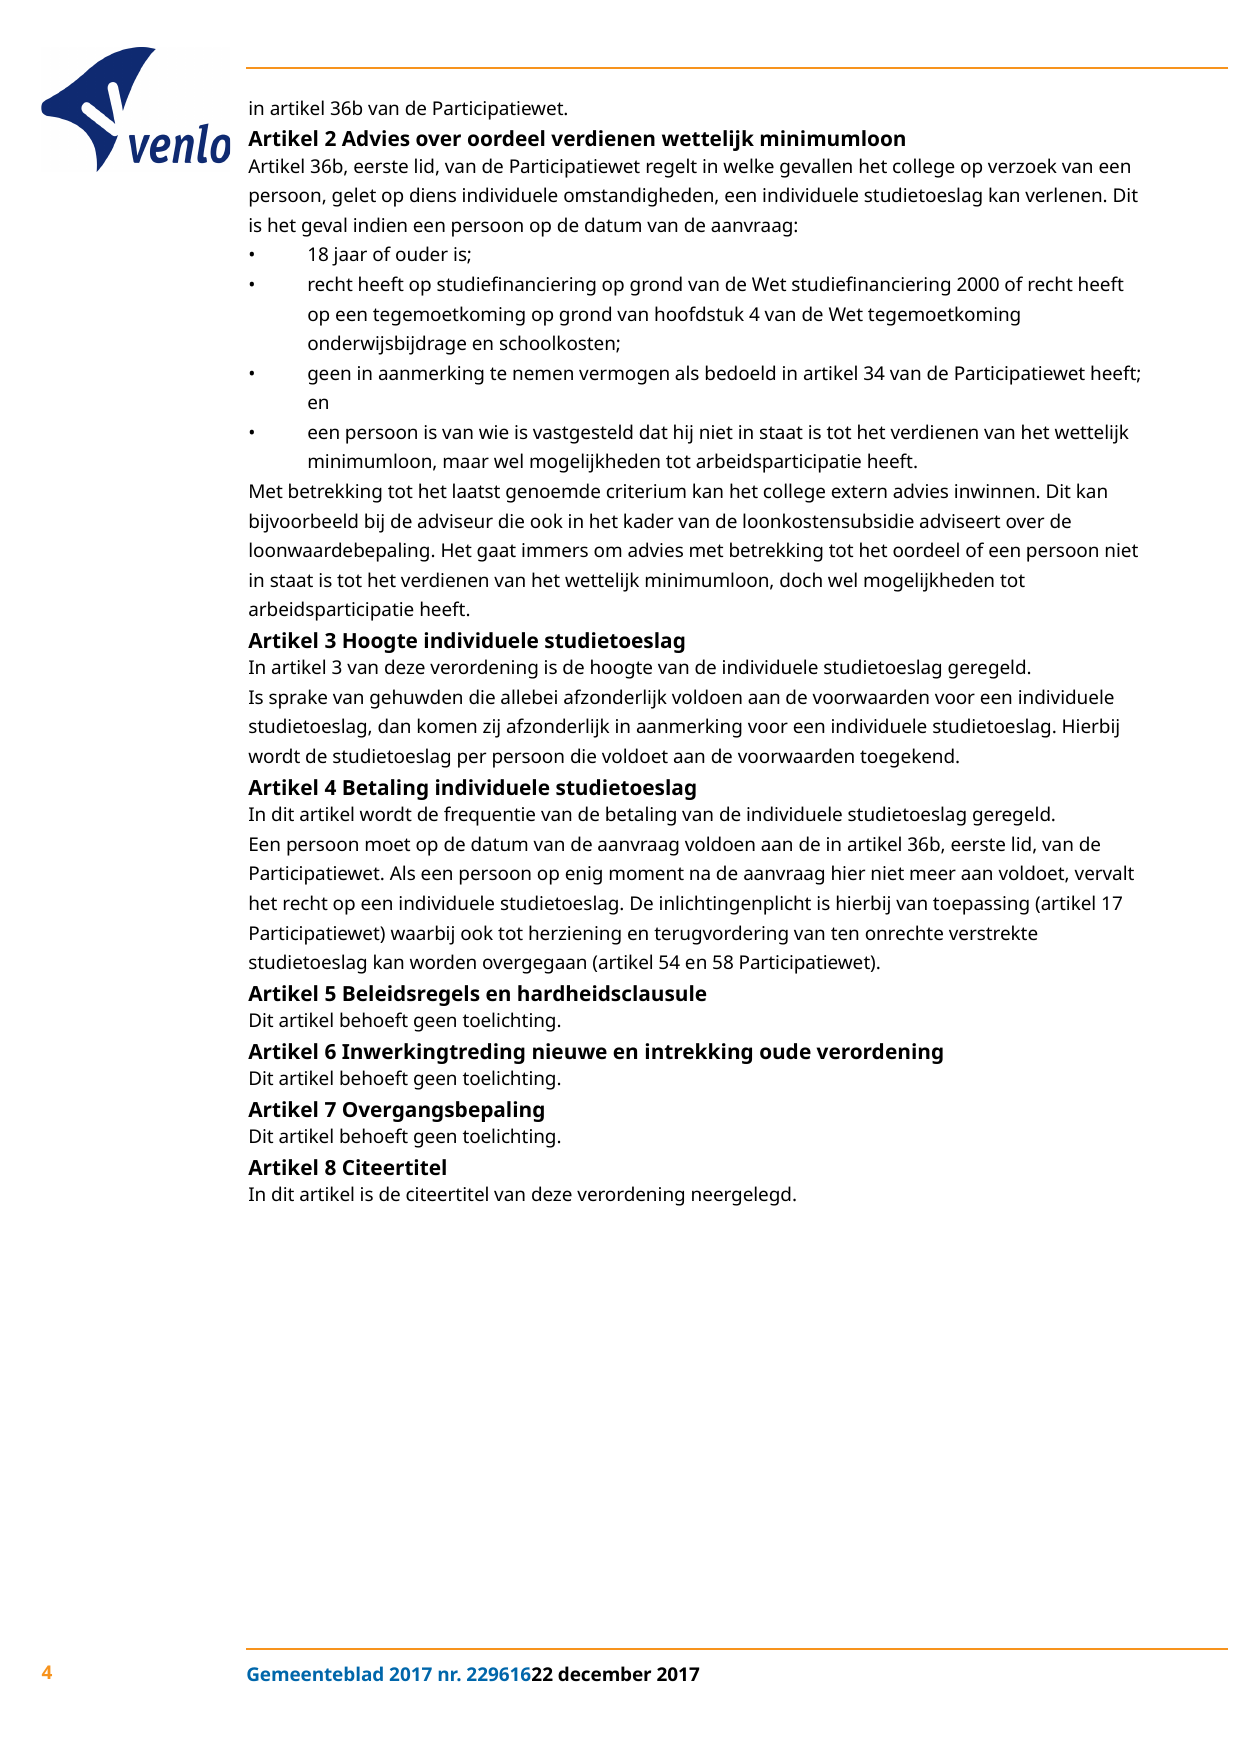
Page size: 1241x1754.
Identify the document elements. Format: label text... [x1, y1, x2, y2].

list 18 jaar of ouder is; [248, 242, 1152, 267]
text Artikel 7 Overgangsbepaling [248, 1095, 1152, 1123]
list recht heeft op studiefinanciering op grond van de Wet studiefinanciering 2000 of recht heeft op een tegemoetkoming op grond van hoofdstuk 4 van de Wet tegemoetkoming onderwijsbijdrage en schoolkosten; [248, 271, 1152, 356]
text Een persoon moet op de datum van de aanvraag voldoen aan de in artikel 36b, eerste lid, van de Participatiewet. Als een persoon op enig moment na de aanvraag hier niet meer aan voldoet, vervalt het recht op een individuele studietoeslag. De inlichtingenplicht is hierbij van toepassing (artikel 17 Participatiewet) waarbij ook tot herziening en terugvordering van ten onrechte verstrekte studietoeslag kan worden overgegaan (artikel 54 en 58 Participatiewet). [248, 831, 1152, 975]
text Artikel 8 Citeertitel [248, 1153, 1152, 1181]
list een persoon is van wie is vastgesteld dat hij niet in staat is tot het verdienen van het wettelijk minimumloon, maar wel mogelijkheden tot arbeidsparticipatie heeft. [248, 419, 1152, 474]
text Is sprake van gehuwden die allebei afzonderlijk voldoen aan de voorwaarden voor een individuele studietoeslag, dan komen zij afzonderlijk in aanmerking voor een individuele studietoeslag. Hierbij wordt de studietoeslag per persoon die voldoet aan de voorwaarden toegekend. [248, 684, 1152, 769]
text in artikel 36b van de Participatiewet. [248, 95, 1152, 121]
text Artikel 36b, eerste lid, van de Participatiewet regelt in welke gevallen het college op verzoek van een persoon, gelet op diens individuele omstandigheden, een individuele studietoeslag kan verlenen. Dit is het geval indien een persoon op de datum van de aanvraag: [248, 153, 1152, 238]
list geen in aanmerking te nemen vermogen als bedoeld in artikel 34 van de Participatiewet heeft; en [248, 360, 1152, 415]
picture [41, 47, 231, 172]
text Dit artikel behoeft geen toelichting. [248, 1123, 1152, 1149]
text In dit artikel wordt de frequentie van de betaling van de individuele studietoeslag geregeld. [248, 801, 1152, 827]
text Dit artikel behoeft geen toelichting. [248, 1065, 1152, 1091]
text Artikel 6 Inwerkingtreding nieuwe en intrekking oude verordening [248, 1037, 1152, 1065]
text In artikel 3 van deze verordening is de hoogte van de individuele studietoeslag geregeld. [248, 654, 1152, 680]
text Artikel 3 Hoogte individuele studietoeslag [248, 626, 1152, 654]
text Dit artikel behoeft geen toelichting. [248, 1007, 1152, 1033]
text Artikel 4 Betaling individuele studietoeslag [248, 773, 1152, 801]
text Artikel 5 Beleidsregels en hardheidsclausule [248, 979, 1152, 1007]
text In dit artikel is de citeertitel van deze verordening neergelegd. [248, 1181, 1152, 1207]
text Artikel 2 Advies over oordeel verdienen wettelijk minimumloon [248, 124, 1152, 153]
text Met betrekking tot het laatst genoemde criterium kan het college extern advies inwinnen. Dit kan bijvoorbeeld bij de adviseur die ook in het kader van de loonkostensubsidie adviseert over de loonwaardebepaling. Het gaat immers om advies met betrekking tot het oordeel of een persoon niet in staat is tot het verdienen van het wettelijk minimumloon, doch wel mogelijkheden tot arbeidsparticipatie heeft. [248, 478, 1152, 622]
